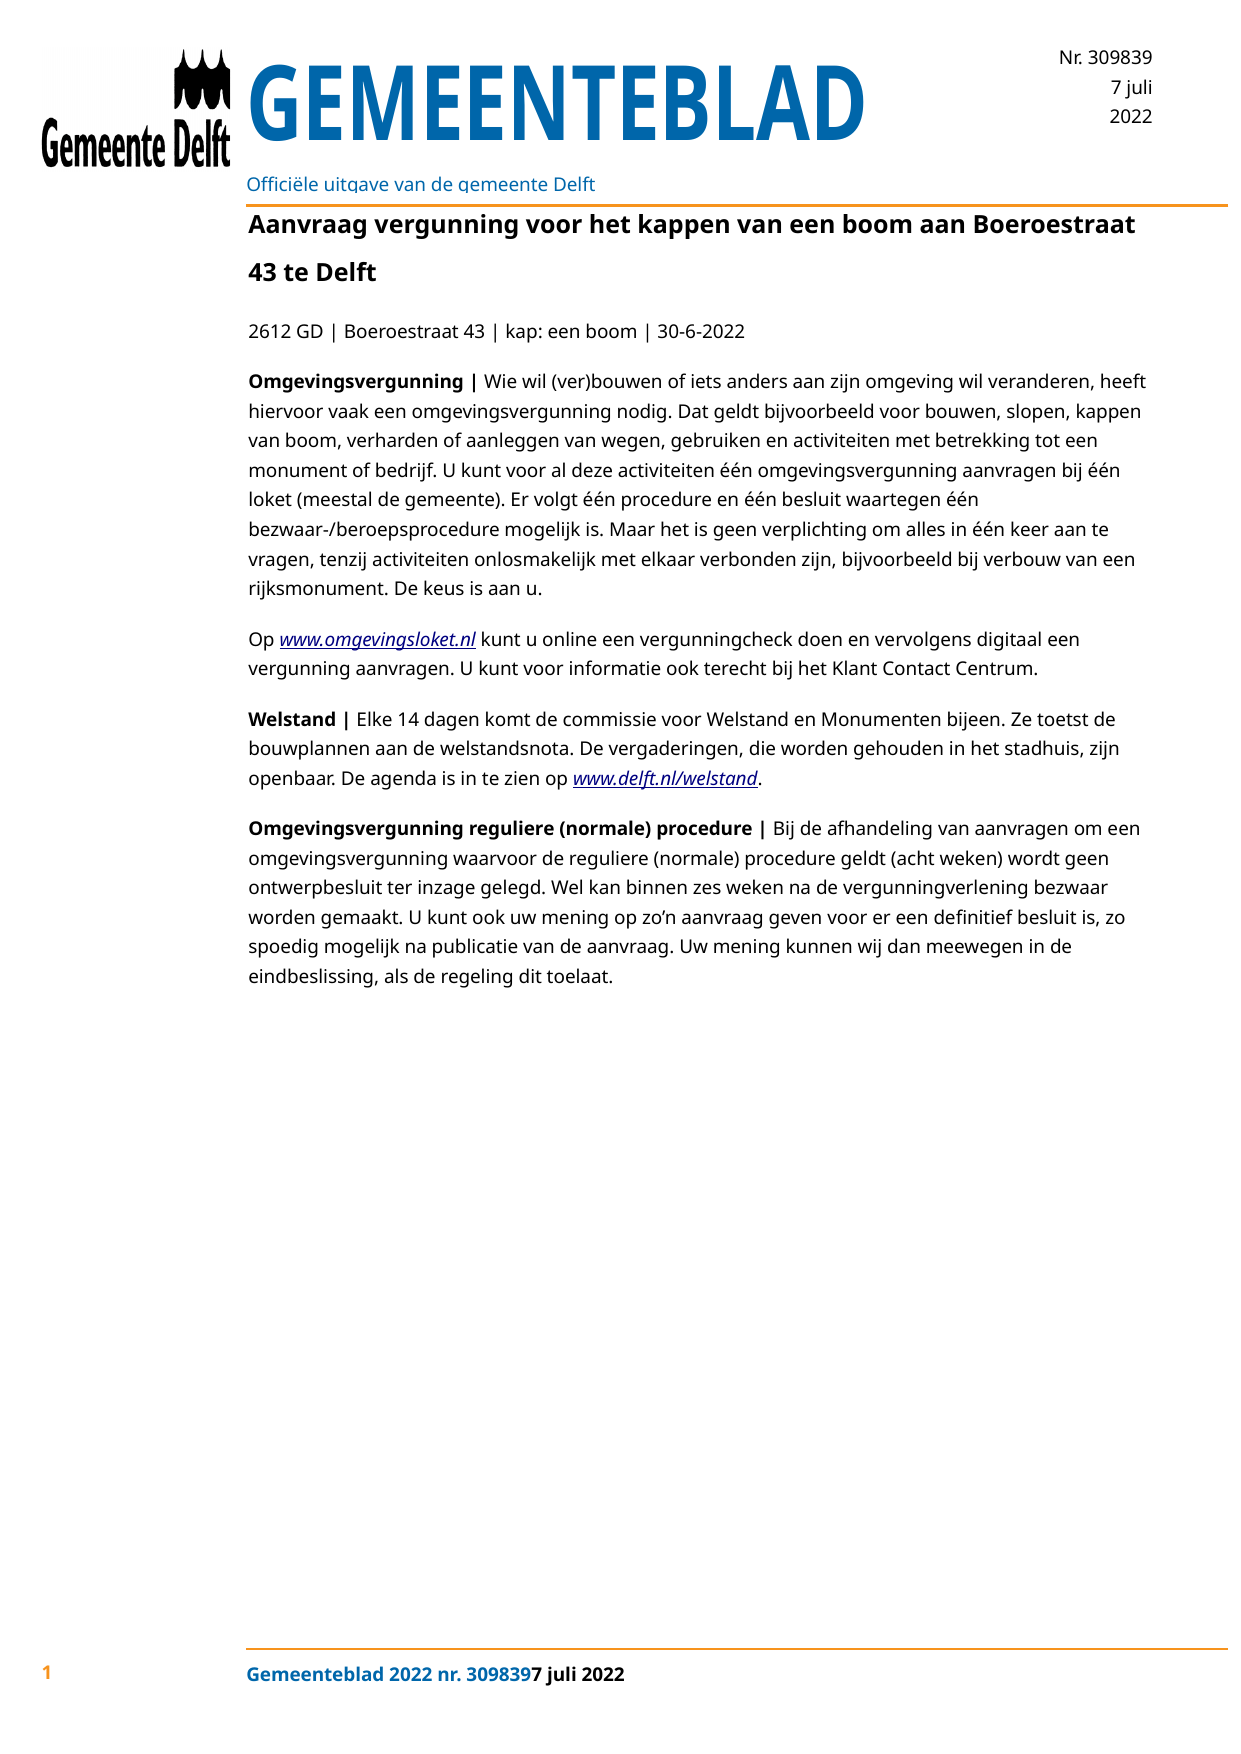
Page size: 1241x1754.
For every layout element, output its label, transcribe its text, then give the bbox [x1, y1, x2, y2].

text Welstand | Elke 14 dagen komt de commissie voor Welstand en Monumenten bijeen. Ze toetst de bouwplannen aan de welstandsnota. De vergaderingen, die worden gehouden in het stadhuis, zijn openbaar. De agenda is in te zien op www.delft.nl/welstand. [248, 706, 1152, 791]
text Op www.omgevingsloket.nl kunt u online een vergunningcheck doen en vervolgens digitaal een vergunning aanvragen. U kunt voor informatie ook terecht bij het Klant Contact Centrum. [248, 626, 1152, 681]
text 2612 GD | Boeroestraat 43 | kap: een boom | 30-6-2022 [248, 318, 1152, 344]
text Omgevingsvergunning reguliere (normale) procedure | Bij de afhandeling van aanvragen om een omgevingsvergunning waarvoor de reguliere (normale) procedure geldt (acht weken) wordt geen ontwerpbesluit ter inzage gelegd. Wel kan binnen zes weken na de vergunningverlening bezwaar worden gemaakt. U kunt ook uw mening op zo’n aanvraag geven voor er een definitief besluit is, zo spoedig mogelijk na publicatie van de aanvraag. Uw mening kunnen wij dan meewegen in de eindbeslissing, als de regeling dit toelaat. [248, 815, 1152, 989]
text Aanvraag vergunning voor het kappen van een boom aan Boeroestraat 43 te Delft [248, 207, 1152, 288]
text Omgevingsvergunning | Wie wil (ver)bouwen of iets anders aan zijn omgeving wil veranderen, heeft hiervoor vaak een omgevingsvergunning nodig. Dat geldt bijvoorbeeld voor bouwen, slopen, kappen van boom, verharden of aanleggen van wegen, gebruiken en activiteiten met betrekking tot een monument of bedrijf. U kunt voor al deze activiteiten één omgevingsvergunning aanvragen bij één loket (meestal de gemeente). Er volgt één procedure en één besluit waartegen één bezwaar-/beroepsprocedure mogelijk is. Maar het is geen verplichting om alles in één keer aan te vragen, tenzij activiteiten onlosmakelijk met elkaar verbonden zijn, bijvoorbeeld bij verbouw van een rijksmonument. De keus is aan u. [248, 368, 1152, 601]
picture [41, 47, 231, 172]
